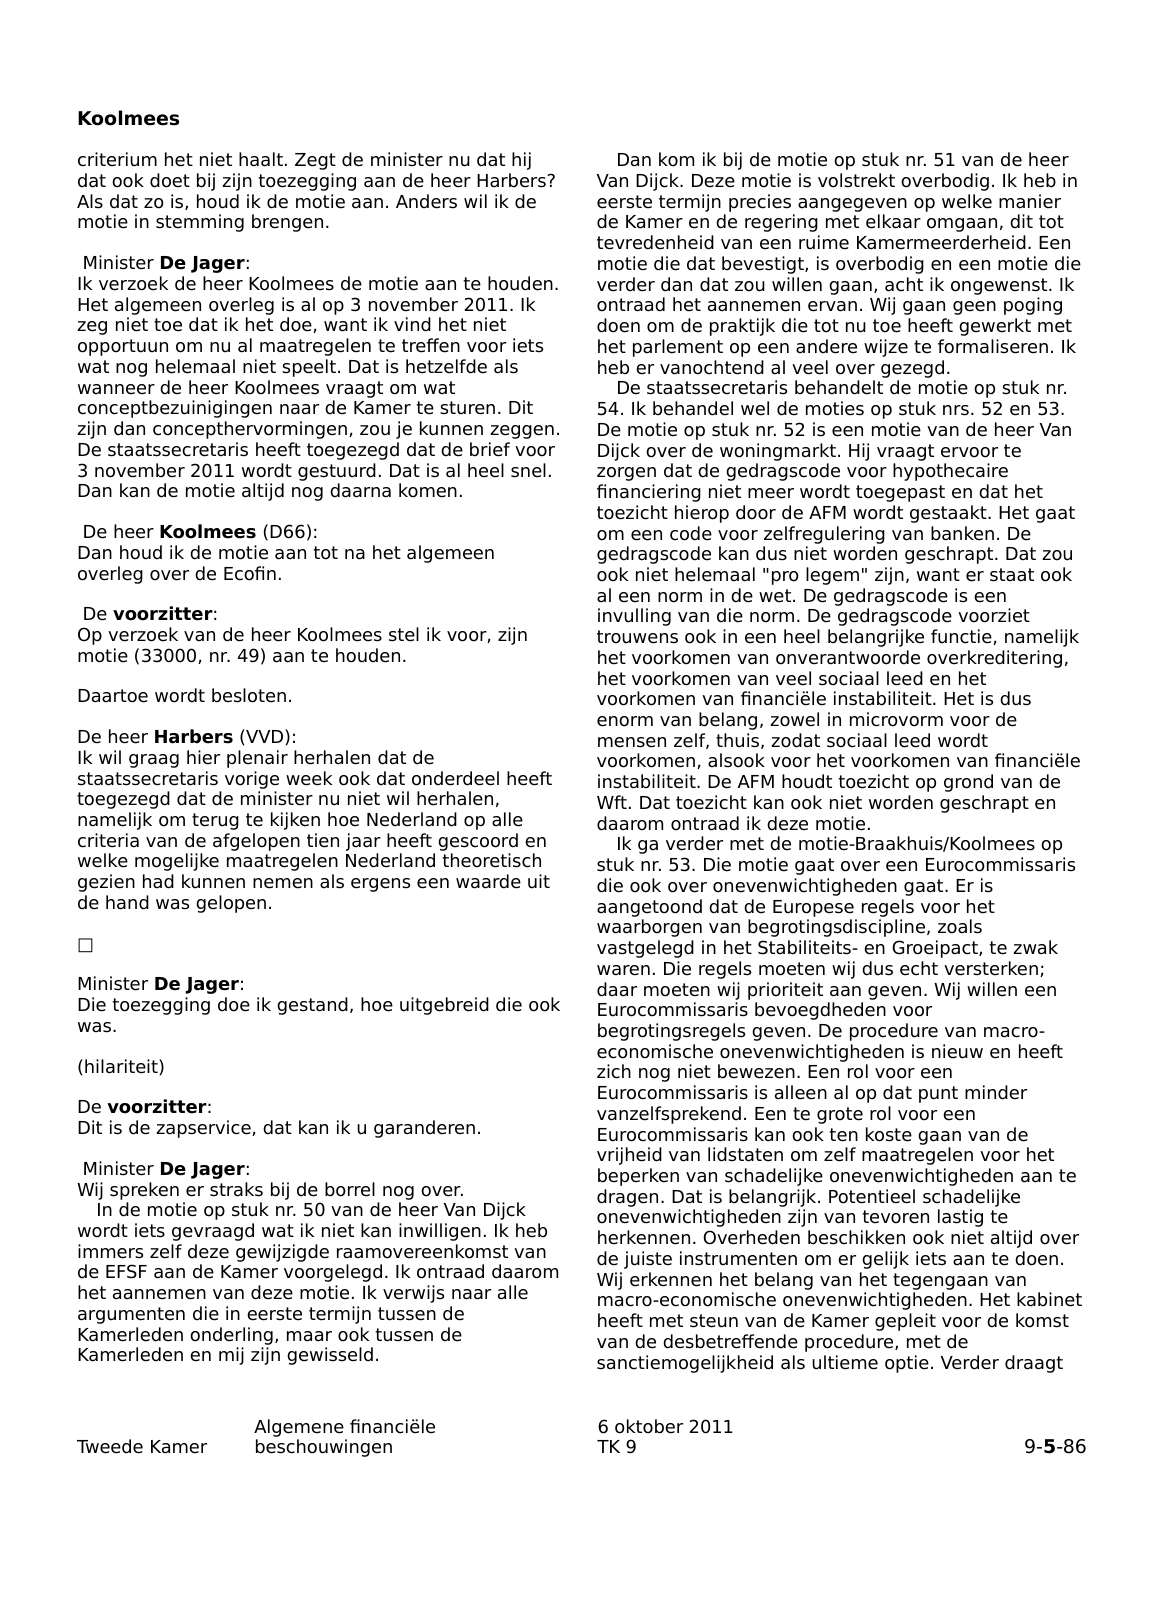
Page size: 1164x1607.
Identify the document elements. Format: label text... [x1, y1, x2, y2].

text Ik wil graag hier plenair herhalen dat de staatssecretaris vorige week ook dat onderdeel heeft toegezegd dat de minister nu niet wil herhalen, namelijk om terug te kijken hoe Nederland op alle criteria van de afgelopen tien jaar heeft gescoord en welke mogelijke maatregelen Nederland theoretisch gezien had kunnen nemen als ergens een waarde uit de hand was gelopen. [77, 748, 567, 913]
text Minister De Jager: [77, 253, 567, 274]
text Ik verzoek de heer Koolmees de motie aan te houden. Het algemeen overleg is al op 3 november 2011. Ik zeg niet toe dat ik het doe, want ik vind het niet opportuun om nu al maatregelen te treffen voor iets wat nog helemaal niet speelt. Dat is hetzelfde als wanneer de heer Koolmees vraagt om wat conceptbezuinigingen naar de Kamer te sturen. Dit zijn dan concepthervormingen, zou je kunnen zeggen. De staatssecretaris heeft toegezegd dat de brief voor 3 november 2011 wordt gestuurd. Dat is al heel snel. Dan kan de motie altijd nog daarna komen. [77, 274, 567, 502]
text Daartoe wordt besloten. [77, 686, 567, 707]
text De voorzitter: [77, 1097, 567, 1118]
text (hilariteit) [77, 1056, 567, 1077]
text In de motie op stuk nr. 50 van de heer Van Dijck wordt iets gevraagd wat ik niet kan inwilligen. Ik heb immers zelf deze gewijzigde raamovereenkomst van de EFSF aan de Kamer voorgelegd. Ik ontraad daarom het aannemen van deze motie. Ik verwijs naar alle argumenten die in eerste termijn tussen de Kamerleden onderling, maar ook tussen de Kamerleden en mij zijn gewisseld. [77, 1200, 567, 1366]
text De heer Koolmees (D66): [77, 522, 567, 543]
text Minister De Jager: [77, 1159, 567, 1179]
text Ik ga verder met de motie-Braakhuis/Koolmees op stuk nr. 53. Die motie gaat over een Eurocommissaris die ook over onevenwichtigheden gaat. Er is aangetoond dat de Europese regels voor het waarborgen van begrotingsdiscipline, zoals vastgelegd in het Stabiliteits- en Groeipact, te zwak waren. Die regels moeten wij dus echt versterken; daar moeten wij prioriteit aan geven. Wij willen een Eurocommissaris bevoegdheden voor begrotingsregels geven. De procedure van macro-economische onevenwichtigheden is nieuw en heeft zich nog niet bewezen. Een rol voor een Eurocommissaris is alleen al op dat punt minder vanzelfsprekend. Een te grote rol voor een Eurocommissaris kan ook ten koste gaan van de vrijheid van lidstaten om zelf maatregelen voor het beperken van schadelijke onevenwichtigheden aan te dragen. Dat is belangrijk. Potentieel schadelijke onevenwichtigheden zijn van tevoren lastig te herkennen. Overheden beschikken ook niet altijd over de juiste instrumenten om er gelijk iets aan te doen. Wij erkennen het belang van het tegengaan van macro-economische onevenwichtigheden. Het kabinet heeft met steun van de Kamer gepleit voor de komst van de desbetreffende procedure, met de sanctiemogelijkheid als ultieme optie. Verder draagt [596, 834, 1087, 1373]
text Minister De Jager: [77, 974, 567, 995]
text Dan houd ik de motie aan tot na het algemeen overleg over de Ecofin. [77, 543, 567, 584]
text Dan kom ik bij de motie op stuk nr. 51 van de heer Van Dijck. Deze motie is volstrekt overbodig. Ik heb in eerste termijn precies aangegeven op welke manier de Kamer en de regering met elkaar omgaan, dit tot tevredenheid van een ruime Kamermeerderheid. Een motie die dat bevestigt, is overbodig en een motie die verder dan dat zou willen gaan, acht ik ongewenst. Ik ontraad het aannemen ervan. Wij gaan geen poging doen om de praktijk die tot nu toe heeft gewerkt met het parlement op een andere wijze te formaliseren. Ik heb er vanochtend al veel over gezegd. [596, 150, 1087, 378]
text criterium het niet haalt. Zegt de minister nu dat hij dat ook doet bij zijn toezegging aan de heer Harbers? Als dat zo is, houd ik de motie aan. Anders wil ik de motie in stemming brengen. [77, 150, 567, 233]
text Dit is de zapservice, dat kan ik u garanderen. [77, 1118, 567, 1139]
text De staatssecretaris behandelt de motie op stuk nr. 54. Ik behandel wel de moties op stuk nrs. 52 en 53. De motie op stuk nr. 52 is een motie van de heer Van Dijck over de woningmarkt. Hij vraagt ervoor te zorgen dat de gedragscode voor hypothecaire financiering niet meer wordt toegepast en dat het toezicht hierop door de AFM wordt gestaakt. Het gaat om een code voor zelfregulering van banken. De gedragscode kan dus niet worden geschrapt. Dat zou ook niet helemaal "pro legem" zijn, want er staat ook al een norm in de wet. De gedragscode is een invulling van die norm. De gedragscode voorziet trouwens ook in een heel belangrijke functie, namelijk het voorkomen van onverantwoorde overkreditering, het voorkomen van veel sociaal leed en het voorkomen van financiële instabiliteit. Het is dus enorm van belang, zowel in microvorm voor de mensen zelf, thuis, zodat sociaal leed wordt voorkomen, alsook voor het voorkomen van financiële instabiliteit. De AFM houdt toezicht op grond van de Wft. Dat toezicht kan ook niet worden geschrapt en daarom ontraad ik deze motie. [596, 378, 1087, 834]
text Die toezegging doe ik gestand, hoe uitgebreid die ook was. [77, 995, 567, 1036]
text □ [77, 933, 567, 954]
text De heer Harbers (VVD): [77, 727, 567, 748]
text Op verzoek van de heer Koolmees stel ik voor, zijn motie (33000, nr. 49) aan te houden. [77, 625, 567, 666]
text Wij spreken er straks bij de borrel nog over. [77, 1179, 567, 1200]
text De voorzitter: [77, 604, 567, 625]
